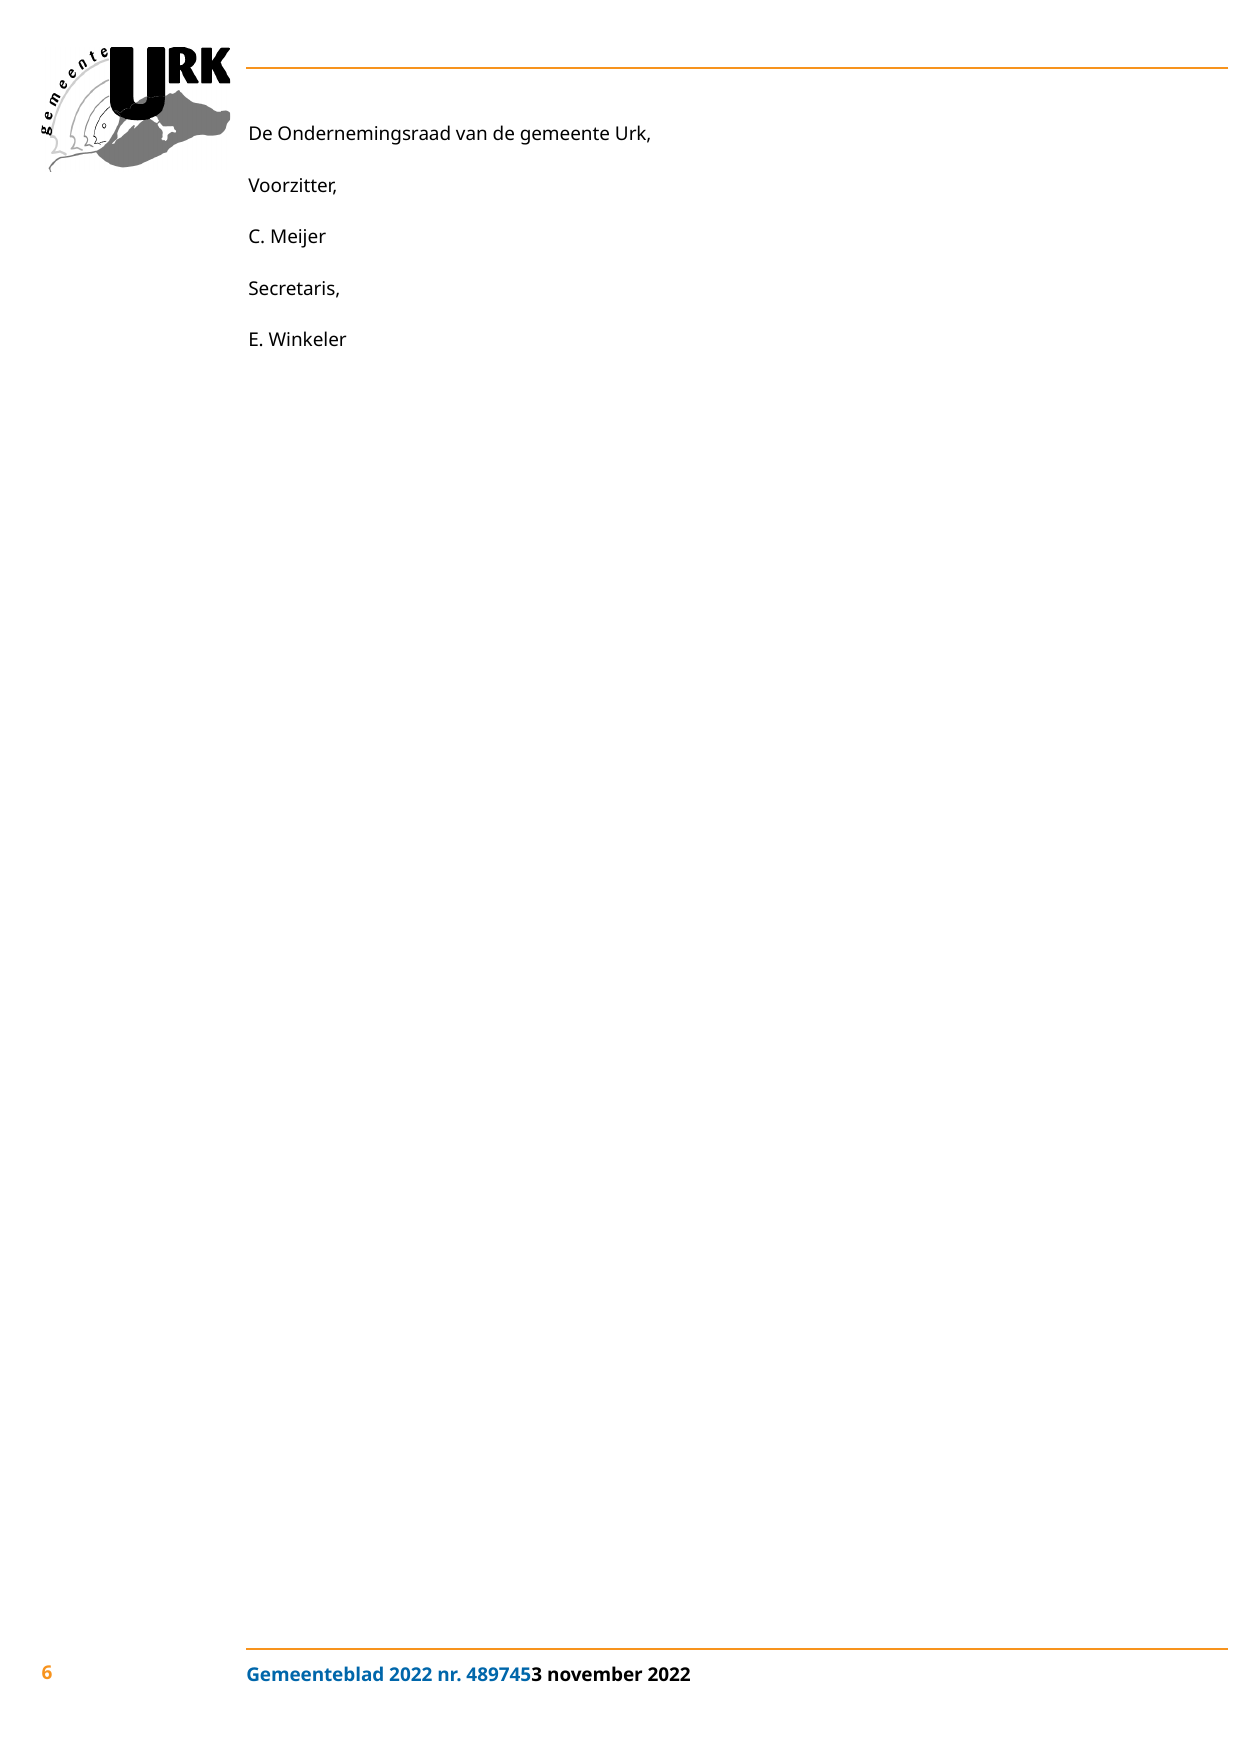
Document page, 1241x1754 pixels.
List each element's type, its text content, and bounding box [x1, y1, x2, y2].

text Secretaris, [248, 275, 1152, 301]
text De Ondernemingsraad van de gemeente Urk, [248, 121, 1152, 146]
text E. Winkeler [248, 326, 1152, 352]
picture [41, 47, 231, 172]
text C. Meijer [248, 223, 1152, 249]
text Voorzitter, [248, 172, 1152, 198]
